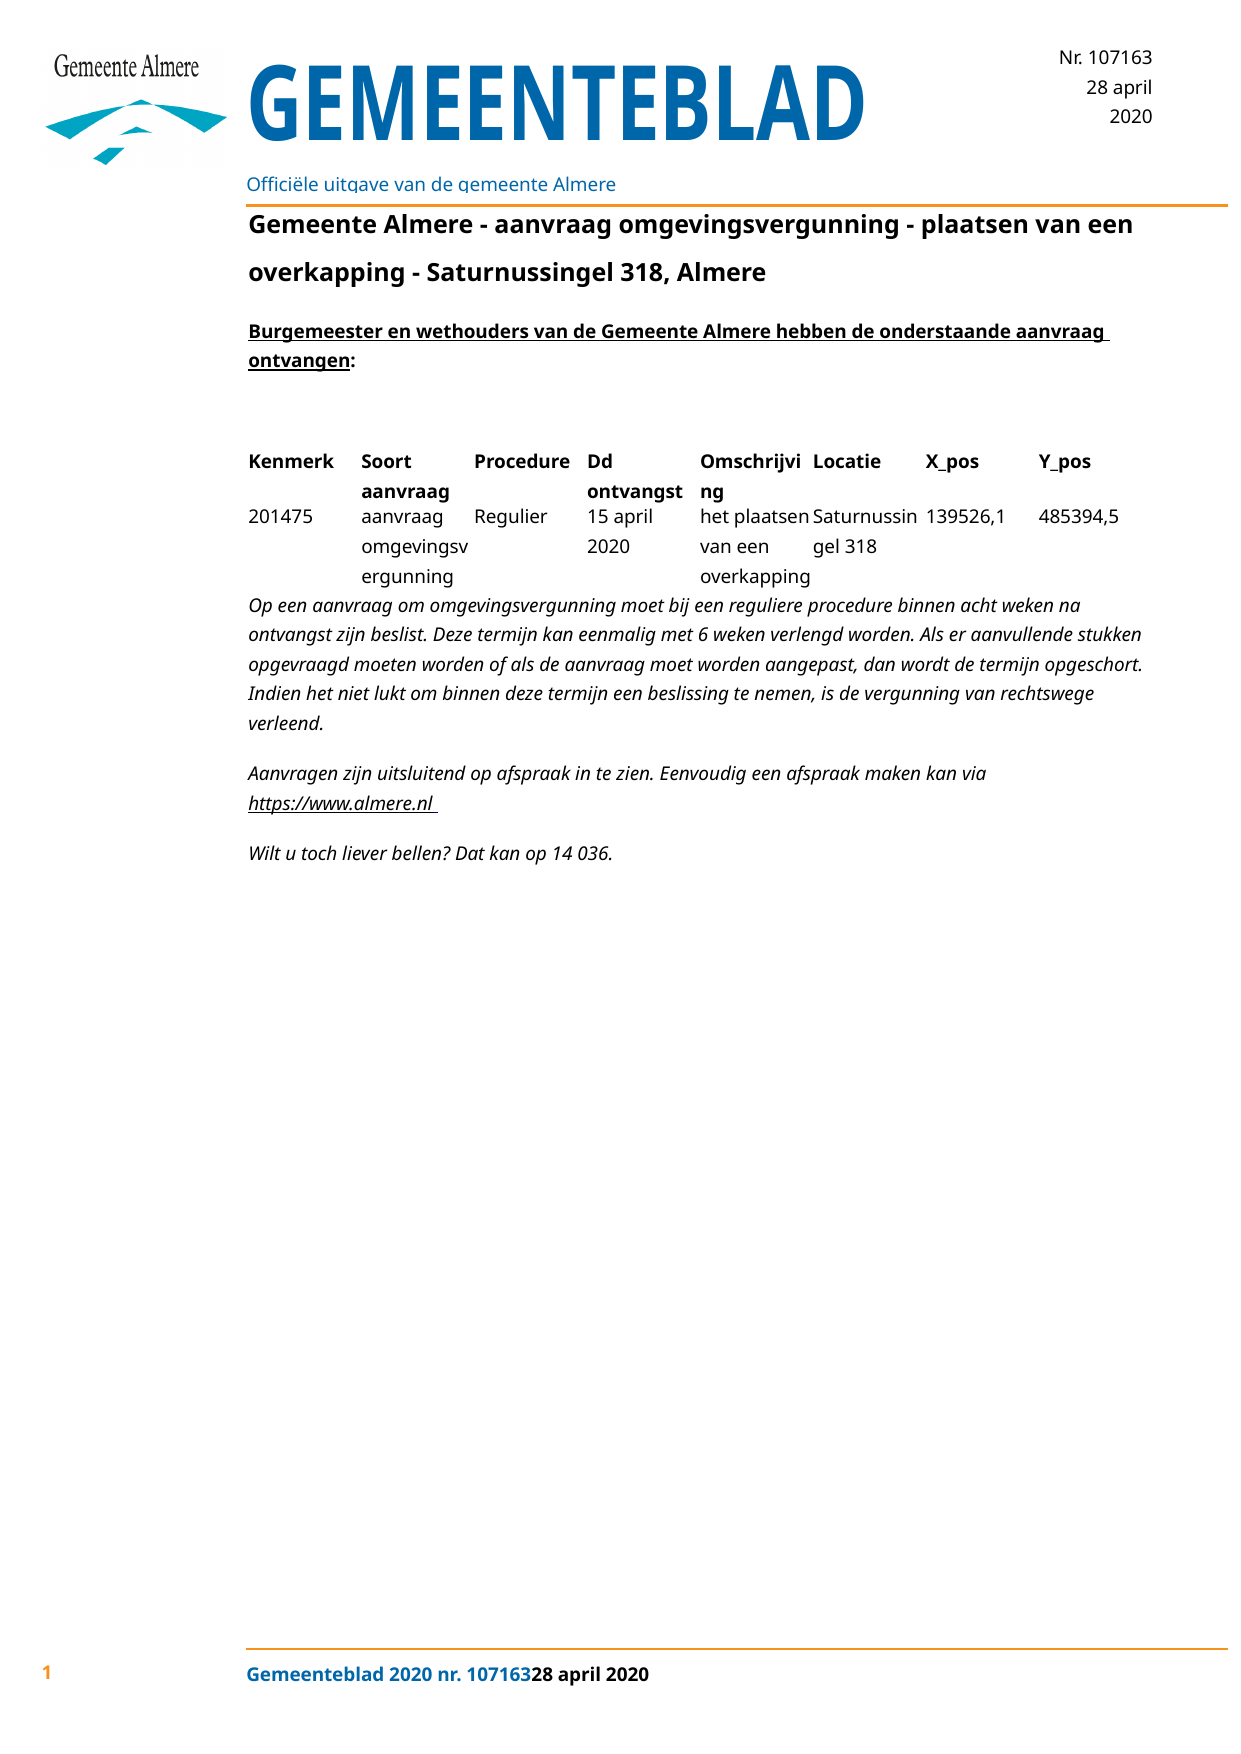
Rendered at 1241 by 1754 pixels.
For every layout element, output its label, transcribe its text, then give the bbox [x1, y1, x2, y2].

table_cell 15 april 2020 [587, 504, 700, 589]
text Gemeente Almere - aanvraag omgevingsvergunning - plaatsen van een overkapping - Saturnussingel 318, Almere [248, 207, 1152, 288]
table_header Omschrijving [700, 449, 813, 504]
table_cell Regulier [474, 504, 587, 589]
table_header Procedure [474, 449, 587, 504]
text Aanvragen zijn uitsluitend op afspraak in te zien. Eenvoudig een afspraak maken kan via https://www.almere.nl [248, 761, 1152, 816]
table_cell 201475 [248, 504, 361, 589]
table_header Kenmerk [248, 449, 361, 504]
table_header Soort aanvraag [361, 449, 474, 504]
table_header Dd ontvangst [587, 449, 700, 504]
table_cell Saturnussingel 318 [813, 504, 926, 589]
table_header X_pos [926, 449, 1038, 504]
picture [41, 47, 231, 172]
table_cell 485394,5 [1039, 504, 1152, 589]
table_cell aanvraag omgevingsvergunning [361, 504, 474, 589]
text Burgemeester en wethouders van de Gemeente Almere hebben de onderstaande aanvraag ontvangen: [248, 318, 1152, 373]
table_cell 139526,1 [926, 504, 1038, 589]
text Op een aanvraag om omgevingsvergunning moet bij een reguliere procedure binnen acht weken na ontvangst zijn beslist. Deze termijn kan eenmalig met 6 weken verlengd worden. Als er aanvullende stukken opgevraagd moeten worden of als de aanvraag moet worden aangepast, dan wordt de termijn opgeschort. Indien het niet lukt om binnen deze termijn een beslissing te nemen, is de vergunning van rechtswege verleend. [248, 592, 1152, 736]
table_header Locatie [813, 449, 926, 504]
table_header Y_pos [1039, 449, 1152, 504]
text Wilt u toch liever bellen? Dat kan op 14 036. [248, 841, 1152, 866]
table_cell het plaatsen van een overkapping [700, 504, 813, 589]
